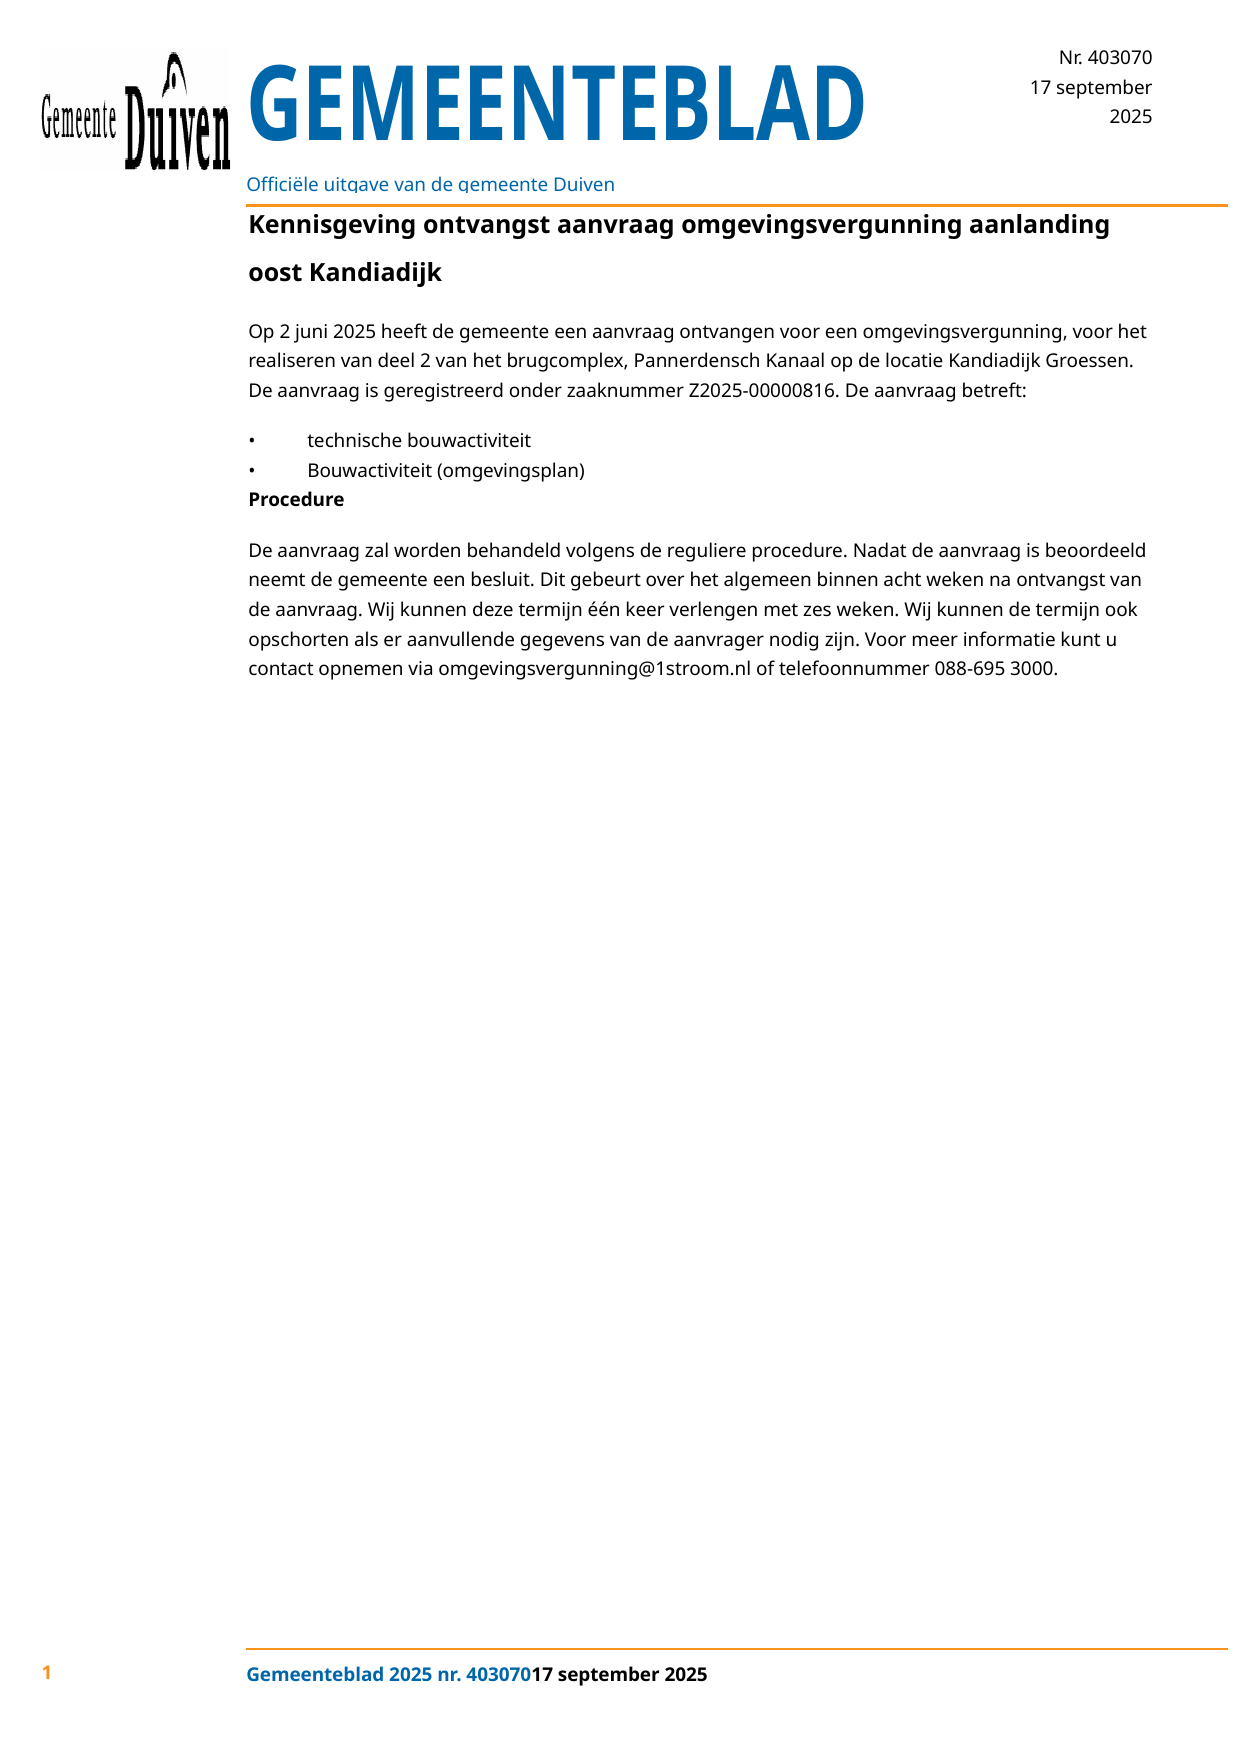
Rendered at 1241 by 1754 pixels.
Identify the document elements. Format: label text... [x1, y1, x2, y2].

text De aanvraag zal worden behandeld volgens de reguliere procedure. Nadat de aanvraag is beoordeeld neemt de gemeente een besluit. Dit gebeurt over het algemeen binnen acht weken na ontvangst van de aanvraag. Wij kunnen deze termijn één keer verlengen met zes weken. Wij kunnen de termijn ook opschorten als er aanvullende gegevens van de aanvrager nodig zijn. Voor meer informatie kunt u contact opnemen via omgevingsvergunning@1stroom.nl of telefoonnummer 088-695 3000. [248, 537, 1152, 681]
list technische bouwactiviteit [248, 427, 1152, 453]
text Kennisgeving ontvangst aanvraag omgevingsvergunning aanlanding oost Kandiadijk [248, 207, 1152, 288]
text Op 2 juni 2025 heeft de gemeente een aanvraag ontvangen voor een omgevingsvergunning, voor het realiseren van deel 2 van het brugcomplex, Pannerdensch Kanaal op de locatie Kandiadijk Groessen. De aanvraag is geregistreerd onder zaaknummer Z2025-00000816. De aanvraag betreft: [248, 318, 1152, 403]
picture [41, 47, 231, 172]
text Procedure [248, 487, 1152, 512]
list Bouwactiviteit (omgevingsplan) [248, 457, 1152, 483]
